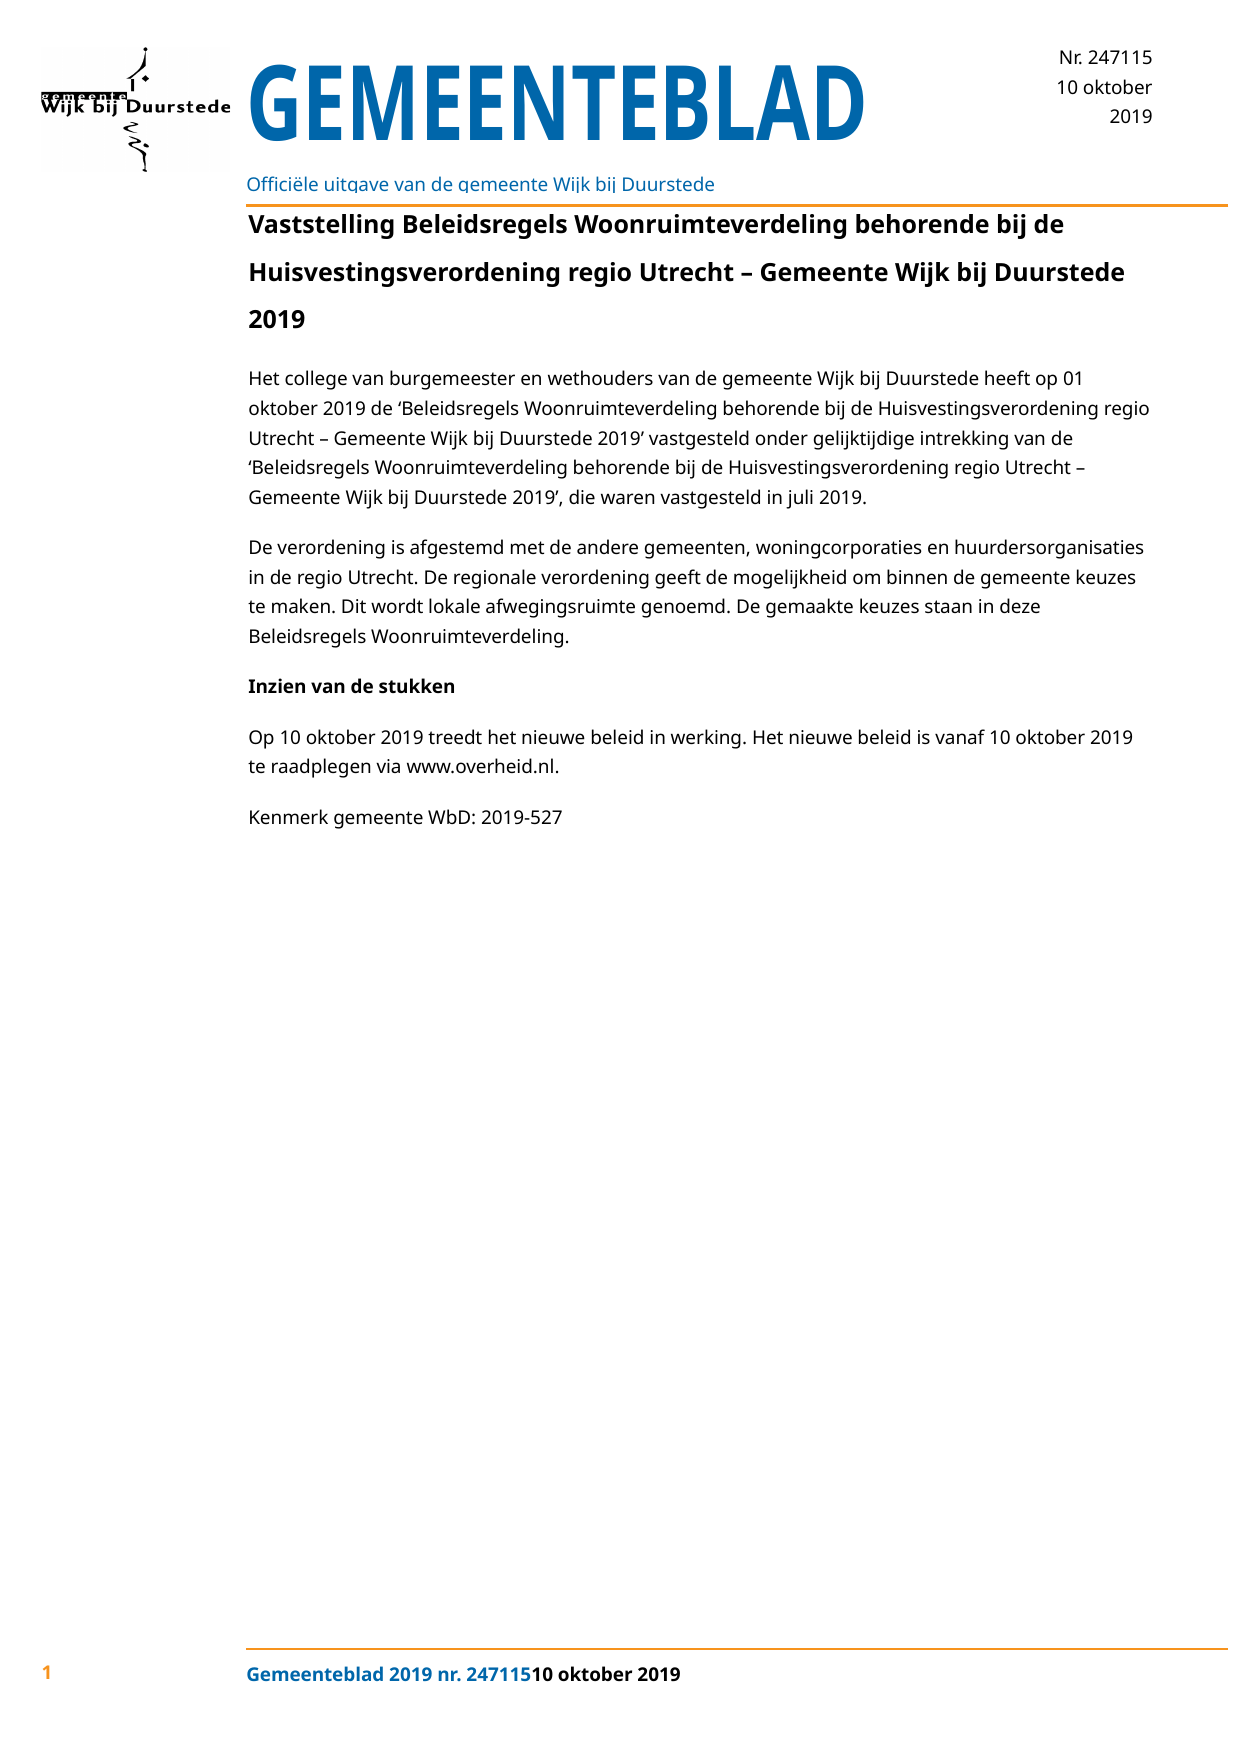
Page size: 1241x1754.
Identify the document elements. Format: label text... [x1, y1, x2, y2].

text Vaststelling Beleidsregels Woonruimteverdeling behorende bij de Huisvestingsverordening regio Utrecht – Gemeente Wijk bij Duurstede 2019 [248, 207, 1152, 336]
text Kenmerk gemeente WbD: 2019-527 [248, 804, 1152, 829]
text Op 10 oktober 2019 treedt het nieuwe beleid in werking. Het nieuwe beleid is vanaf 10 oktober 2019 te raadplegen via www.overheid.nl. [248, 724, 1152, 779]
text Inzien van de stukken [248, 673, 1152, 699]
text Het college van burgemeester en wethouders van de gemeente Wijk bij Duurstede heeft op 01 oktober 2019 de ‘Beleidsregels Woonruimteverdeling behorende bij de Huisvestingsverordening regio Utrecht – Gemeente Wijk bij Duurstede 2019’ vastgesteld onder gelijktijdige intrekking van de ‘Beleidsregels Woonruimteverdeling behorende bij de Huisvestingsverordening regio Utrecht – Gemeente Wijk bij Duurstede 2019’, die waren vastgesteld in juli 2019. [248, 366, 1152, 509]
picture [41, 47, 231, 172]
text De verordening is afgestemd met de andere gemeenten, woningcorporaties en huurdersorganisaties in de regio Utrecht. De regionale verordening geeft de mogelijkheid om binnen de gemeente keuzes te maken. Dit wordt lokale afwegingsruimte genoemd. De gemaakte keuzes staan in deze Beleidsregels Woonruimteverdeling. [248, 534, 1152, 649]
